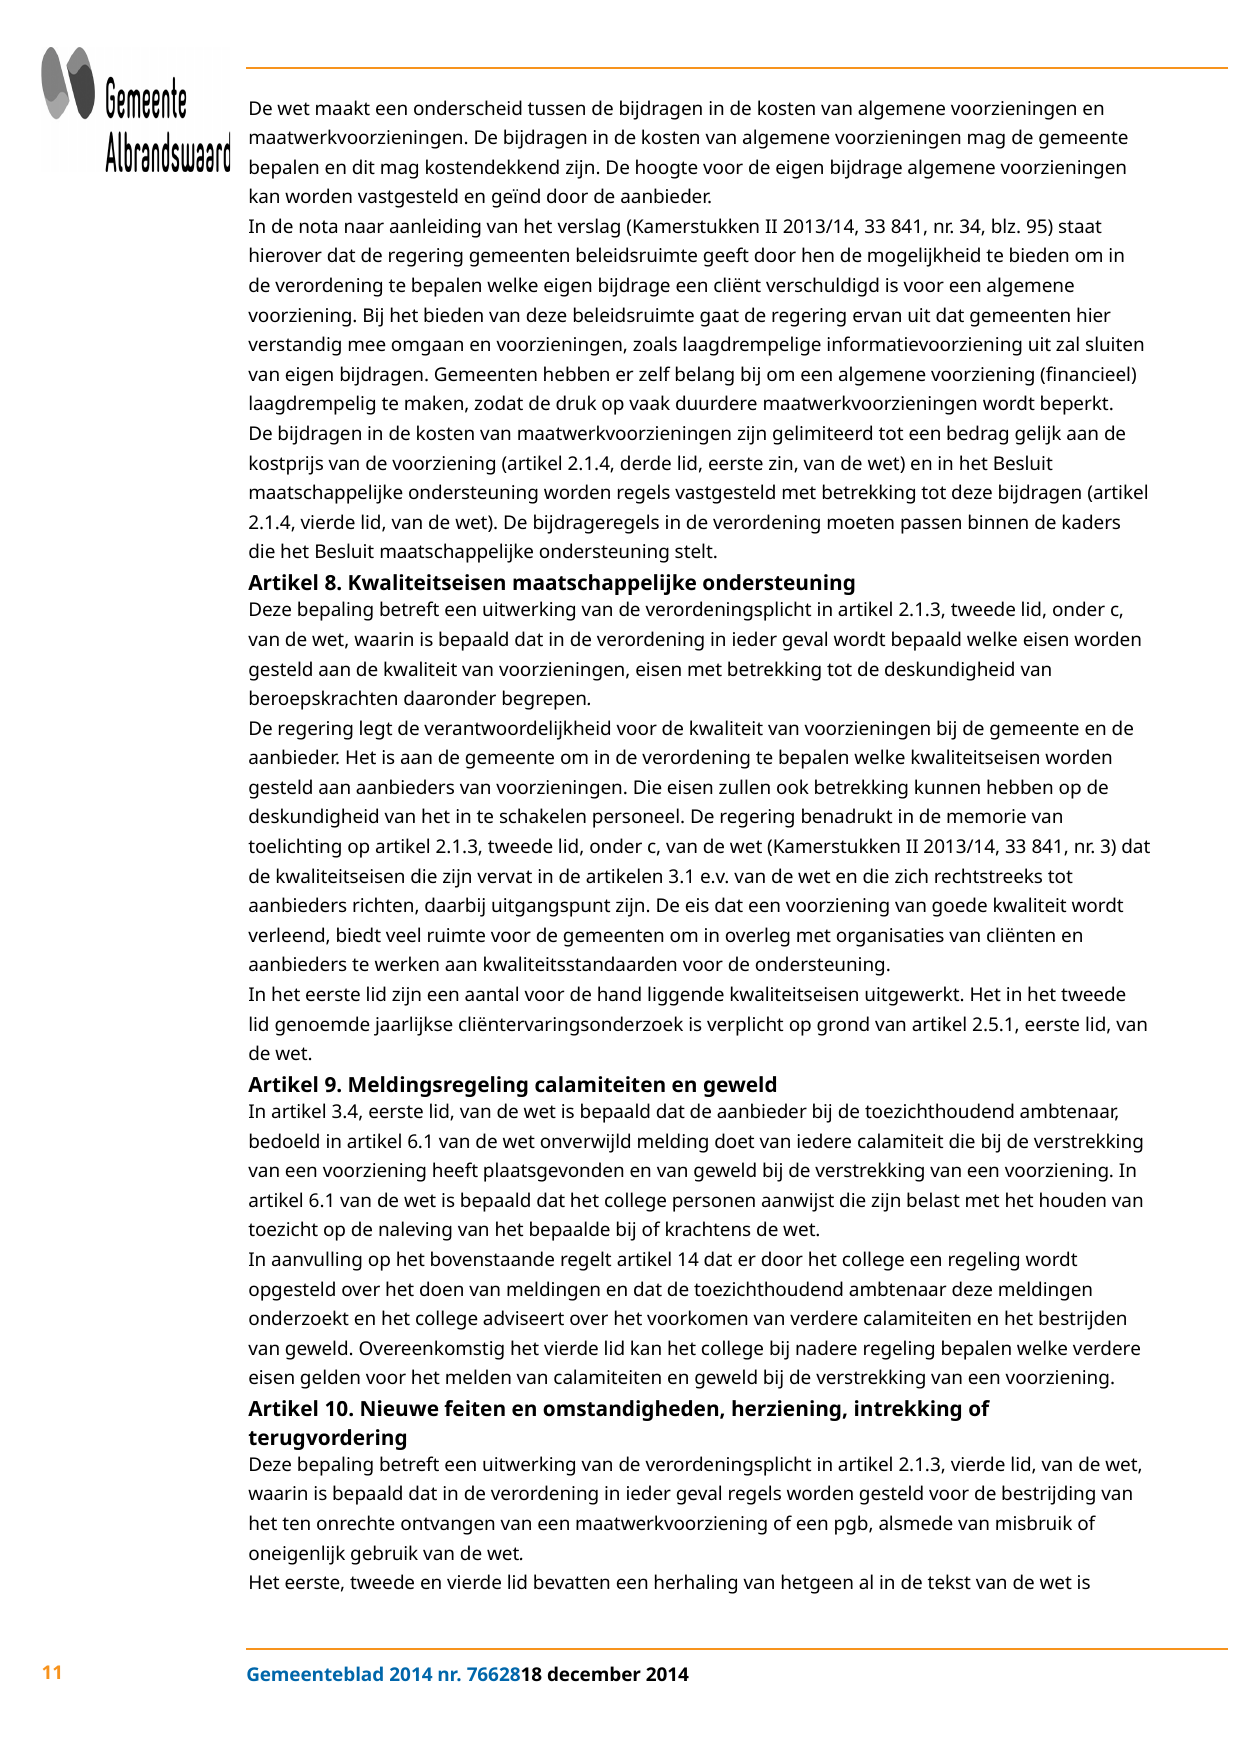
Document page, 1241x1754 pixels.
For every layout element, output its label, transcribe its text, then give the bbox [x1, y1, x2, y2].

text De regering legt de verantwoordelijkheid voor de kwaliteit van voorzieningen bij de gemeente en de aanbieder. Het is aan de gemeente om in de verordening te bepalen welke kwaliteitseisen worden gesteld aan aanbieders van voorzieningen. Die eisen zullen ook betrekking kunnen hebben op de deskundigheid van het in te schakelen personeel. De regering benadrukt in de memorie van toelichting op artikel 2.1.3, tweede lid, onder c, van de wet (Kamerstukken II 2013/14, 33 841, nr. 3) dat de kwaliteitseisen die zijn vervat in de artikelen 3.1 e.v. van de wet en die zich rechtstreeks tot aanbieders richten, daarbij uitgangspunt zijn. De eis dat een voorziening van goede kwaliteit wordt verleend, biedt veel ruimte voor de gemeenten om in overleg met organisaties van cliënten en aanbieders te werken aan kwaliteitsstandaarden voor de ondersteuning. [248, 715, 1152, 977]
text Deze bepaling betreft een uitwerking van de verordeningsplicht in artikel 2.1.3, vierde lid, van de wet, waarin is bepaald dat in de verordening in ieder geval regels worden gesteld voor de bestrijding van het ten onrechte ontvangen van een maatwerkvoorziening of een pgb, alsmede van misbruik of oneigenlijk gebruik van de wet. [248, 1451, 1152, 1566]
text In aanvulling op het bovenstaande regelt artikel 14 dat er door het college een regeling wordt opgesteld over het doen van meldingen en dat de toezichthoudend ambtenaar deze meldingen onderzoekt en het college adviseert over het voorkomen van verdere calamiteiten en het bestrijden van geweld. Overeenkomstig het vierde lid kan het college bij nadere regeling bepalen welke verdere eisen gelden voor het melden van calamiteiten en geweld bij de verstrekking van een voorziening. [248, 1246, 1152, 1390]
text De wet maakt een onderscheid tussen de bijdragen in de kosten van algemene voorzieningen en maatwerkvoorzieningen. De bijdragen in de kosten van algemene voorzieningen mag de gemeente bepalen en dit mag kostendekkend zijn. De hoogte voor de eigen bijdrage algemene voorzieningen kan worden vastgesteld en geïnd door de aanbieder. [248, 95, 1152, 209]
text In de nota naar aanleiding van het verslag (Kamerstukken II 2013/14, 33 841, nr. 34, blz. 95) staat hierover dat de regering gemeenten beleidsruimte geeft door hen de mogelijkheid te bieden om in de verordening te bepalen welke eigen bijdrage een cliënt verschuldigd is voor een algemene voorziening. Bij het bieden van deze beleidsruimte gaat de regering ervan uit dat gemeenten hier verstandig mee omgaan en voorzieningen, zoals laagdrempelige informatievoorziening uit zal sluiten van eigen bijdragen. Gemeenten hebben er zelf belang bij om een algemene voorziening (financieel) laagdrempelig te maken, zodat de druk op vaak duurdere maatwerkvoorzieningen wordt beperkt. [248, 213, 1152, 416]
picture [41, 47, 231, 172]
text Artikel 10. Nieuwe feiten en omstandigheden, herziening, intrekking of terugvordering [248, 1394, 1152, 1451]
text Het eerste, tweede en vierde lid bevatten een herhaling van hetgeen al in de tekst van de wet is [248, 1569, 1152, 1595]
text In het eerste lid zijn een aantal voor de hand liggende kwaliteitseisen uitgewerkt. Het in het tweede lid genoemde jaarlijkse cliëntervaringsonderzoek is verplicht op grond van artikel 2.5.1, eerste lid, van de wet. [248, 981, 1152, 1066]
text Artikel 9. Meldingsregeling calamiteiten en geweld [248, 1070, 1152, 1098]
text Artikel 8. Kwaliteitseisen maatschappelijke ondersteuning [248, 568, 1152, 597]
text De bijdragen in de kosten van maatwerkvoorzieningen zijn gelimiteerd tot een bedrag gelijk aan de kostprijs van de voorziening (artikel 2.1.4, derde lid, eerste zin, van de wet) en in het Besluit maatschappelijke ondersteuning worden regels vastgesteld met betrekking tot deze bijdragen (artikel 2.1.4, vierde lid, van de wet). De bijdrageregels in de verordening moeten passen binnen de kaders die het Besluit maatschappelijke ondersteuning stelt. [248, 420, 1152, 564]
text Deze bepaling betreft een uitwerking van de verordeningsplicht in artikel 2.1.3, tweede lid, onder c, van de wet, waarin is bepaald dat in de verordening in ieder geval wordt bepaald welke eisen worden gesteld aan de kwaliteit van voorzieningen, eisen met betrekking tot de deskundigheid van beroepskrachten daaronder begrepen. [248, 597, 1152, 711]
text In artikel 3.4, eerste lid, van de wet is bepaald dat de aanbieder bij de toezichthoudend ambtenaar, bedoeld in artikel 6.1 van de wet onverwijld melding doet van iedere calamiteit die bij de verstrekking van een voorziening heeft plaatsgevonden en van geweld bij de verstrekking van een voorziening. In artikel 6.1 van de wet is bepaald dat het college personen aanwijst die zijn belast met het houden van toezicht op de naleving van het bepaalde bij of krachtens de wet. [248, 1098, 1152, 1242]
